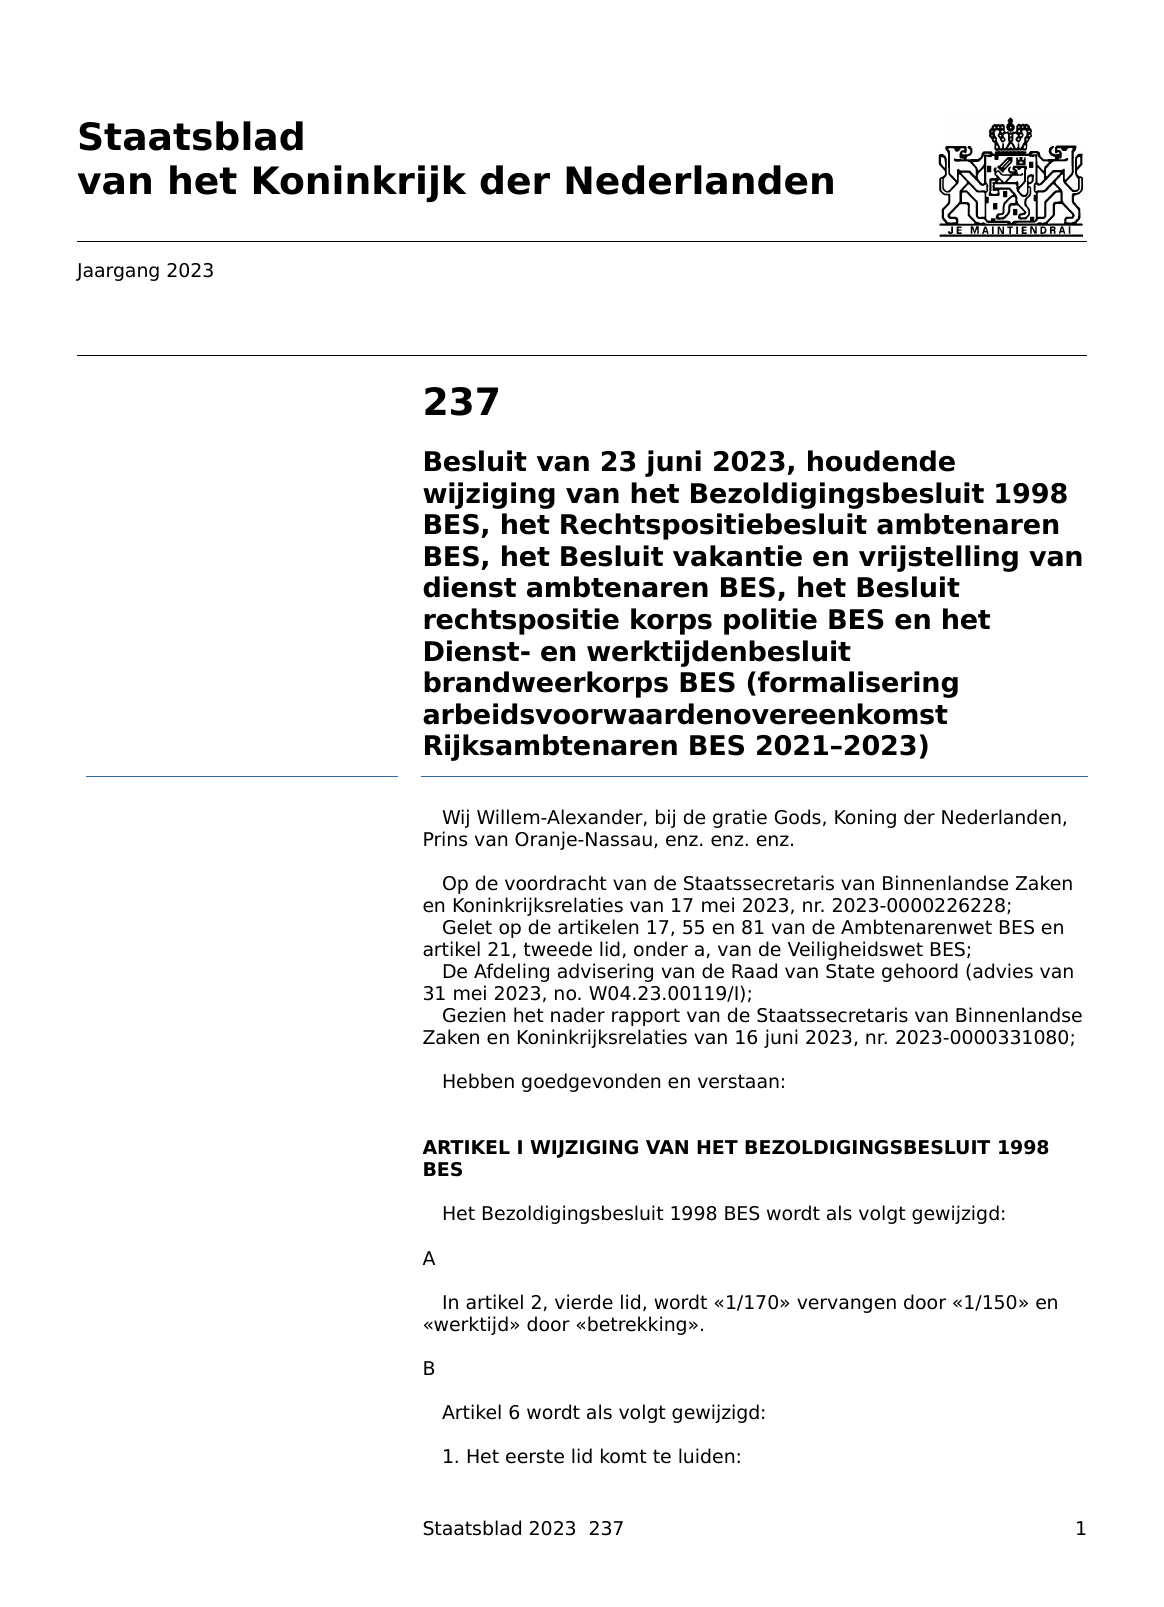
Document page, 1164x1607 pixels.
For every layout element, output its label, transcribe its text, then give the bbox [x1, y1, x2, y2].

text A [422, 1247, 1087, 1269]
text Hebben goedgevonden en verstaan: [422, 1071, 1087, 1093]
subtitle 237 [422, 381, 1087, 424]
table_cell Jaargang 2023 [77, 242, 1087, 355]
subtitle ARTIKEL I WIJZIGING VAN HET BEZOLDIGINGSBESLUIT 1998 BES [422, 1137, 1087, 1181]
text 1. Het eerste lid komt te luiden: [422, 1446, 1087, 1468]
text B [422, 1358, 1087, 1380]
table_header Staatsblad van het Koninkrijk der Nederlanden [77, 100, 886, 241]
table_header [886, 100, 1087, 241]
text Gelet op de artikelen 17, 55 en 81 van de Ambtenarenwet BES en artikel 21, tweede lid, onder a, van de Veiligheidswet BES; [422, 917, 1087, 961]
text Wij Willem-Alexander, bij de gratie Gods, Koning der Nederlanden, Prins van Oranje-Nassau, enz. enz. enz. [422, 807, 1087, 851]
text Het Bezoldigingsbesluit 1998 BES wordt als volgt gewijzigd: [422, 1203, 1087, 1225]
text De Afdeling advisering van de Raad van State gehoord (advies van 31 mei 2023, no. W04.23.00119/I); [422, 961, 1087, 1004]
text Op de voordracht van de Staatssecretaris van Binnenlandse Zaken en Koninkrijksrelaties van 17 mei 2023, nr. 2023-0000226228; [422, 873, 1087, 917]
text Besluit van 23 juni 2023, houdende wijziging van het Bezoldigingsbesluit 1998 BES, het Rechtspositiebesluit ambtenaren BES, het Besluit vakantie en vrijstelling van dienst ambtenaren BES, het Besluit rechtspositie korps politie BES en het Dienst- en werktijdenbesluit brandweerkorps BES (formalisering arbeidsvoorwaardenovereenkomst Rijksambtenaren BES 2021–2023) [422, 447, 1087, 762]
text Gezien het nader rapport van de Staatssecretaris van Binnenlandse Zaken en Koninkrijksrelaties van 16 juni 2023, nr. 2023-0000331080; [422, 1004, 1087, 1048]
text Artikel 6 wordt als volgt gewijzigd: [422, 1402, 1087, 1424]
text In artikel 2, vierde lid, wordt «1/170» vervangen door «1/150» en «werktijd» door «betrekking». [422, 1292, 1087, 1336]
picture [936, 115, 1087, 240]
